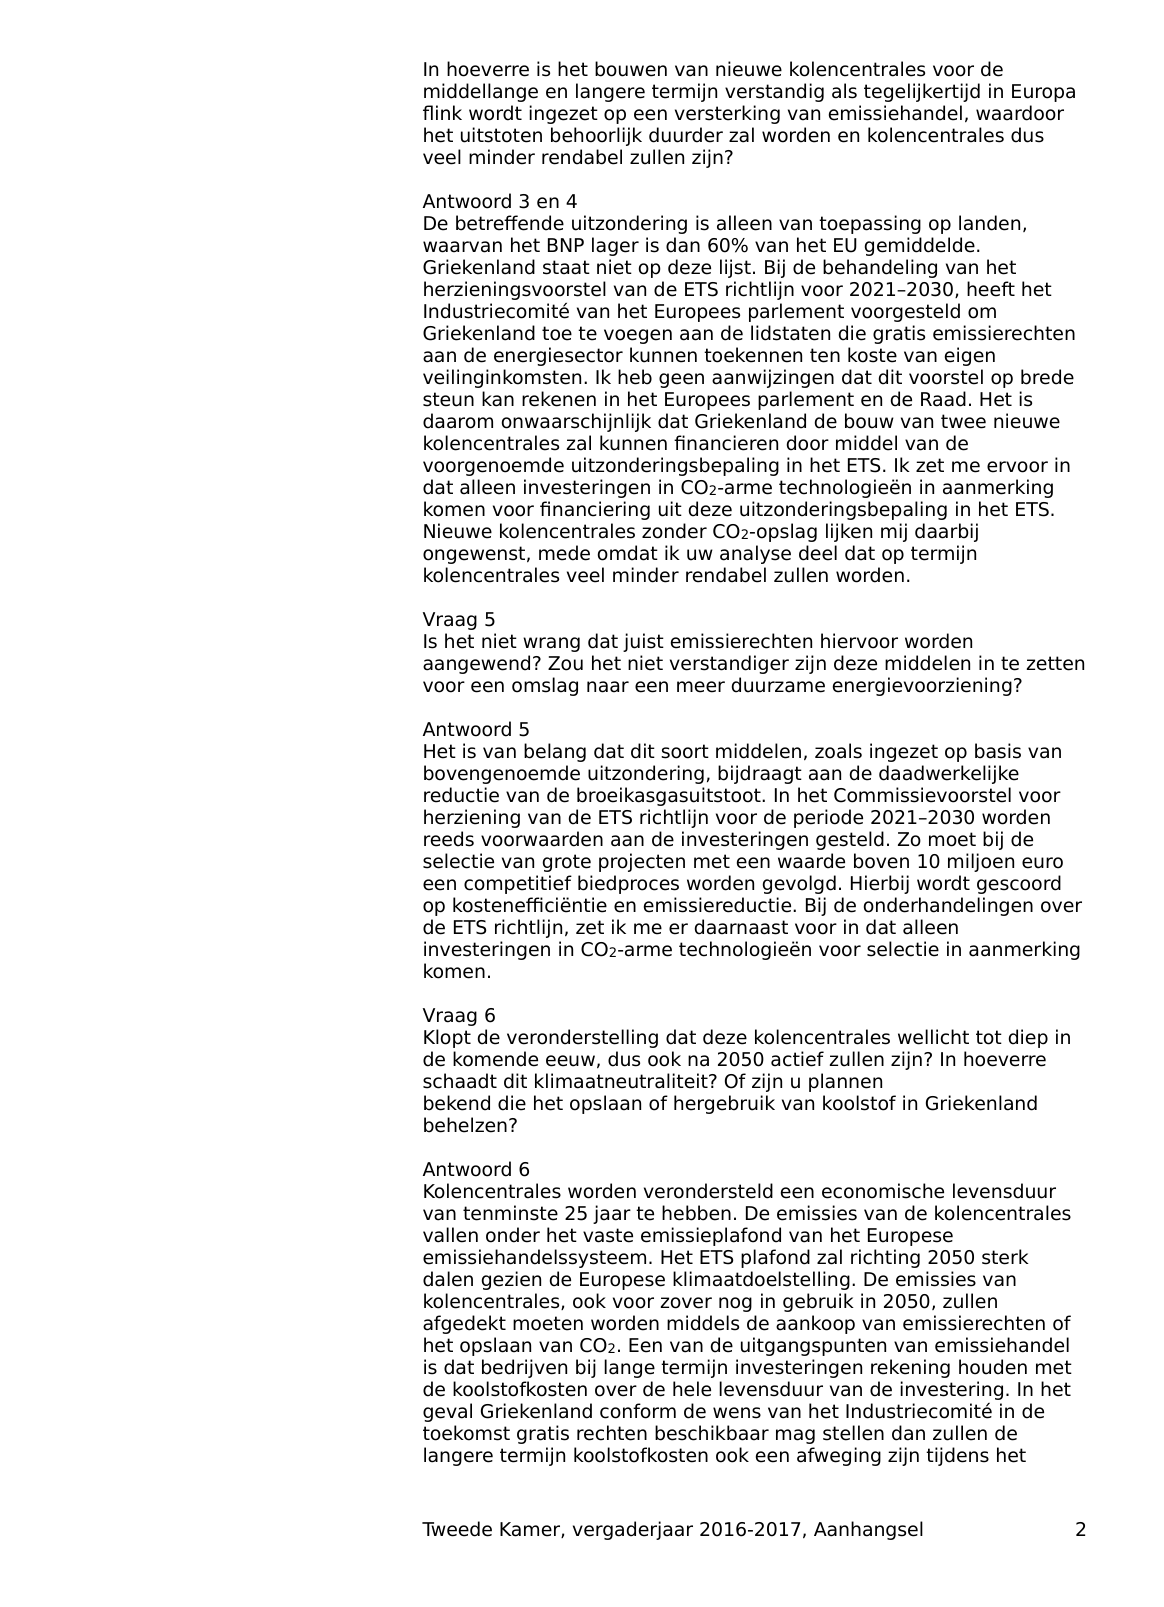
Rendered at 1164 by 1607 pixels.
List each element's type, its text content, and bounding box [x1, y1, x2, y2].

text Antwoord 3 en 4 [422, 191, 1087, 213]
text De betreffende uitzondering is alleen van toepassing op landen, waarvan het BNP lager is dan 60% van het EU gemiddelde. Griekenland staat niet op deze lijst. Bij de behandeling van het herzieningsvoorstel van de ETS richtlijn voor 2021–2030, heeft het Industriecomité van het Europees parlement voorgesteld om Griekenland toe te voegen aan de lidstaten die gratis emissierechten aan de energiesector kunnen toekennen ten koste van eigen veilinginkomsten. Ik heb geen aanwijzingen dat dit voorstel op brede steun kan rekenen in het Europees parlement en de Raad. Het is daarom onwaarschijnlijk dat Griekenland de bouw van twee nieuwe kolencentrales zal kunnen financieren door middel van de voorgenoemde uitzonderingsbepaling in het ETS. Ik zet me ervoor in dat alleen investeringen in CO2-arme technologieën in aanmerking komen voor financiering uit deze uitzonderingsbepaling in het ETS. Nieuwe kolencentrales zonder CO2-opslag lijken mij daarbij ongewenst, mede omdat ik uw analyse deel dat op termijn kolencentrales veel minder rendabel zullen worden. [422, 213, 1087, 587]
text Het is van belang dat dit soort middelen, zoals ingezet op basis van bovengenoemde uitzondering, bijdraagt aan de daadwerkelijke reductie van de broeikasgasuitstoot. In het Commissievoorstel voor herziening van de ETS richtlijn voor de periode 2021–2030 worden reeds voorwaarden aan de investeringen gesteld. Zo moet bij de selectie van grote projecten met een waarde boven 10 miljoen euro een competitief biedproces worden gevolgd. Hierbij wordt gescoord op kostenefficiëntie en emissiereductie. Bij de onderhandelingen over de ETS richtlijn, zet ik me er daarnaast voor in dat alleen investeringen in CO2-arme technologieën voor selectie in aanmerking komen. [422, 741, 1087, 983]
text Antwoord 6 [422, 1159, 1087, 1181]
text Kolencentrales worden verondersteld een economische levensduur van tenminste 25 jaar te hebben. De emissies van de kolencentrales vallen onder het vaste emissieplafond van het Europese emissiehandelssysteem. Het ETS plafond zal richting 2050 sterk dalen gezien de Europese klimaatdoelstelling. De emissies van kolencentrales, ook voor zover nog in gebruik in 2050, zullen afgedekt moeten worden middels de aankoop van emissierechten of het opslaan van CO2. Een van de uitgangspunten van emissiehandel is dat bedrijven bij lange termijn investeringen rekening houden met de koolstofkosten over de hele levensduur van de investering. In het geval Griekenland conform de wens van het Industriecomité in de toekomst gratis rechten beschikbaar mag stellen dan zullen de langere termijn koolstofkosten ook een afweging zijn tijdens het [422, 1181, 1087, 1467]
text Is het niet wrang dat juist emissierechten hiervoor worden aangewend? Zou het niet verstandiger zijn deze middelen in te zetten voor een omslag naar een meer duurzame energievoorziening? [422, 631, 1087, 697]
text In hoeverre is het bouwen van nieuwe kolencentrales voor de middellange en langere termijn verstandig als tegelijkertijd in Europa flink wordt ingezet op een versterking van emissiehandel, waardoor het uitstoten behoorlijk duurder zal worden en kolencentrales dus veel minder rendabel zullen zijn? [422, 59, 1087, 169]
text Antwoord 5 [422, 719, 1087, 741]
text bekend die het opslaan of hergebruik van koolstof in Griekenland behelzen? [422, 1093, 1087, 1137]
text Vraag 6 [422, 1005, 1087, 1027]
text Klopt de veronderstelling dat deze kolencentrales wellicht tot diep in de komende eeuw, dus ook na 2050 actief zullen zijn? In hoeverre schaadt dit klimaatneutraliteit? Of zijn u plannen [422, 1027, 1087, 1093]
text Vraag 5 [422, 609, 1087, 631]
